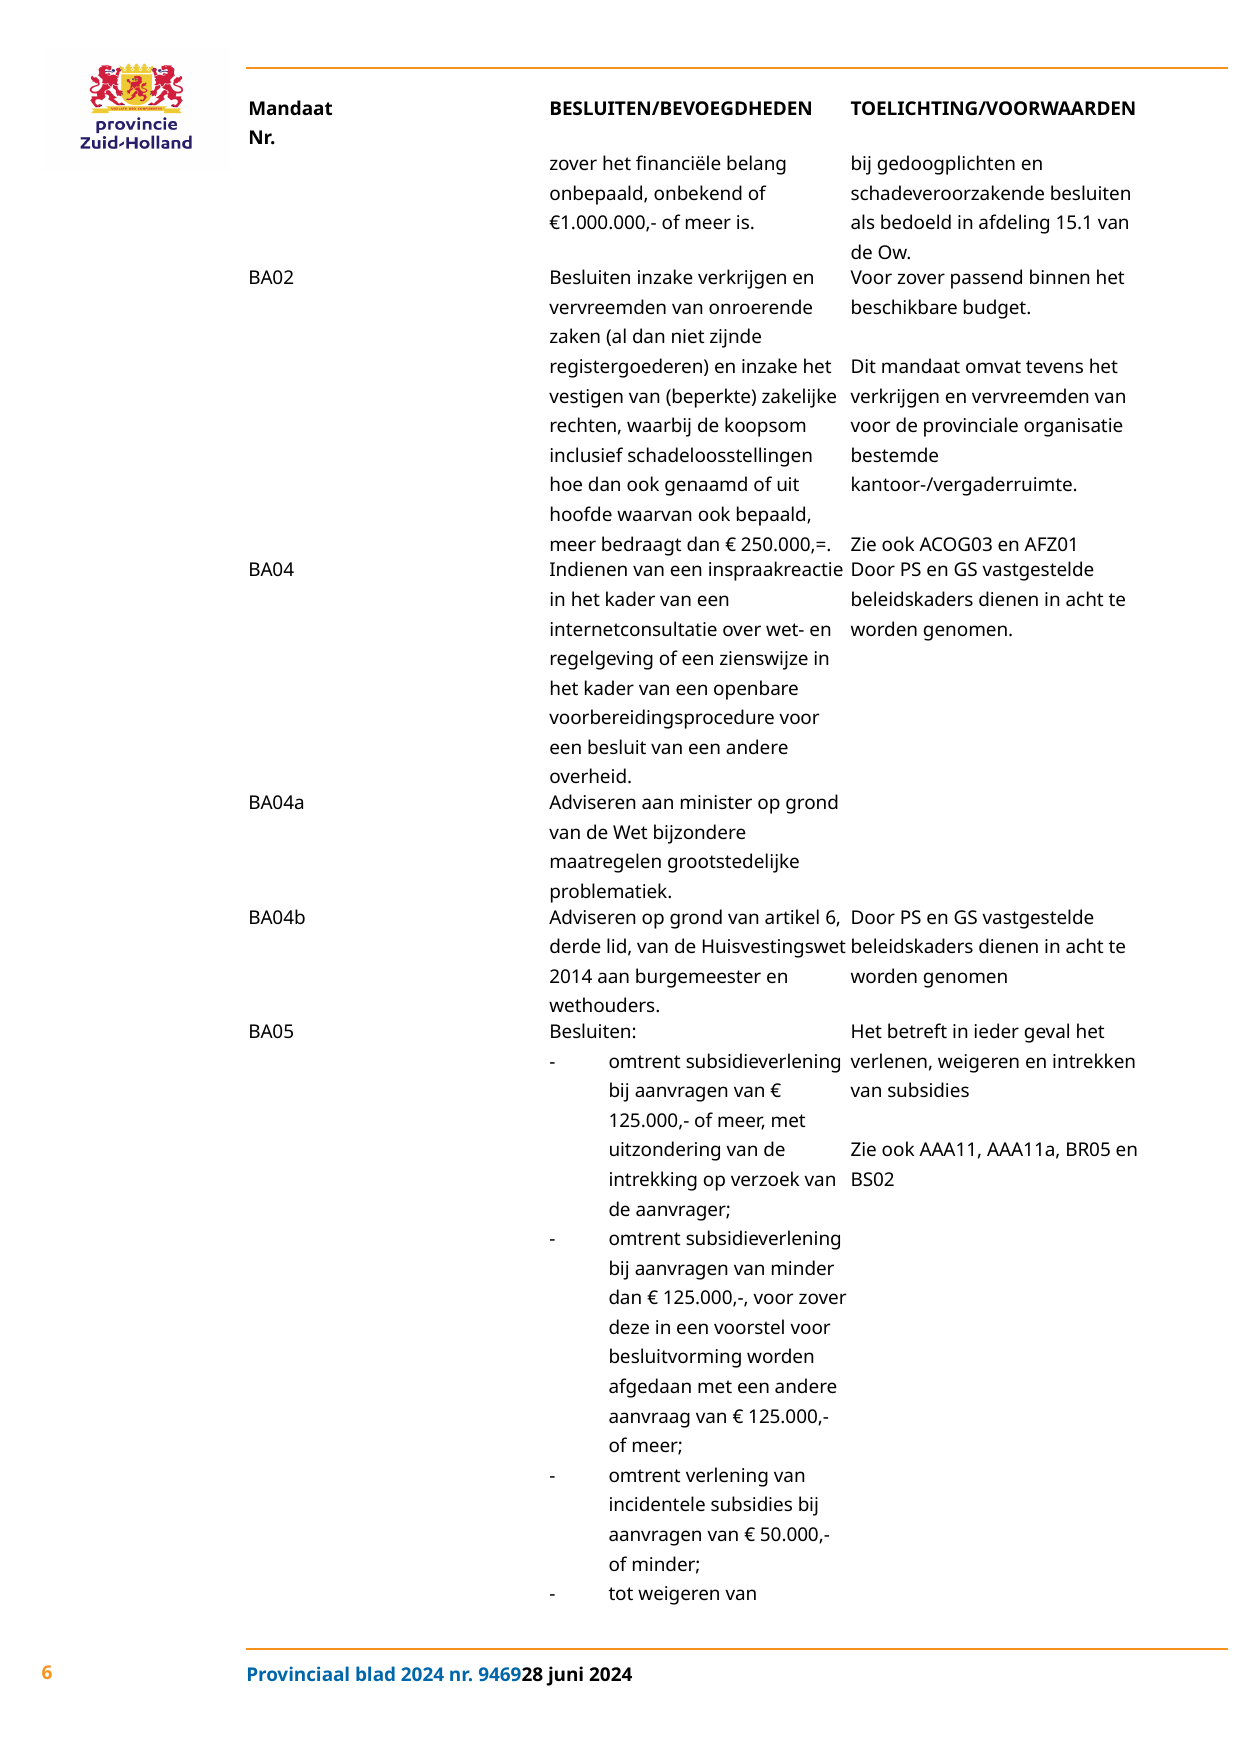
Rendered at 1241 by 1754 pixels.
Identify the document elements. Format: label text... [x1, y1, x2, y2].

table_cell Door PS en GS vastgestelde beleidskaders dienen in acht te worden genomen. [850, 557, 1152, 789]
table_cell Besluiten: omtrent subsidieverlening bij aanvragen van € 125.000,- of meer, met uitzondering van de intrekking op verzoek van de aanvrager; omtrent subsidieverlening bij aanvragen van minder dan € 125.000,-, voor zover deze in een voorstel voor besluitvorming worden afgedaan met een andere aanvraag van € 125.000,- of meer; omtrent verlening van incidentele subsidies bij aanvragen van € 50.000,- of minder; tot weigeren van [549, 1018, 850, 1606]
picture [41, 47, 231, 172]
table_header BESLUITEN/BEVOEGDHEDEN [549, 95, 850, 150]
table_cell BA02 [248, 265, 549, 557]
table_cell [248, 150, 549, 264]
table_cell Besluiten inzake verkrijgen en vervreemden van onroerende zaken (al dan niet zijnde registergoederen) en inzake het vestigen van (beperkte) zakelijke rechten, waarbij de koopsom inclusief schadeloosstellingen hoe dan ook genaamd of uit hoofde waarvan ook bepaald, meer bedraagt dan € 250.000,=. [549, 265, 850, 557]
table_header TOELICHTING/VOORWAARDEN [850, 95, 1152, 150]
table_cell Voor zover passend binnen het beschikbare budget. Dit mandaat omvat tevens het verkrijgen en vervreemden van voor de provinciale organisatie bestemde kantoor-/vergaderruimte. Zie ook ACOG03 en AFZ01 [850, 265, 1152, 557]
table_cell BA05 [248, 1018, 549, 1606]
table_cell zover het financiële belang onbepaald, onbekend of €1.000.000,- of meer is. [549, 150, 850, 264]
table_cell BA04b [248, 904, 549, 1018]
table_cell Het betreft in ieder geval het verlenen, weigeren en intrekken van subsidies Zie ook AAA11, AAA11a, BR05 en BS02 [850, 1018, 1152, 1606]
table_cell Adviseren op grond van artikel 6, derde lid, van de Huisvestingswet 2014 aan burgemeester en wethouders. [549, 904, 850, 1018]
table_cell BA04 [248, 557, 549, 789]
table_cell BA04a [248, 789, 549, 904]
table_cell [850, 789, 1152, 904]
table_cell bij gedoogplichten en schadeveroorzakende besluiten als bedoeld in afdeling 15.1 van de Ow. [850, 150, 1152, 264]
table_header Mandaat Nr. [248, 95, 549, 150]
table_cell Door PS en GS vastgestelde beleidskaders dienen in acht te worden genomen [850, 904, 1152, 1018]
table_cell Adviseren aan minister op grond van de Wet bijzondere maatregelen grootstedelijke problematiek. [549, 789, 850, 904]
table_cell Indienen van een inspraakreactie in het kader van een internetconsultatie over wet- en regelgeving of een zienswijze in het kader van een openbare voorbereidingsprocedure voor een besluit van een andere overheid. [549, 557, 850, 789]
